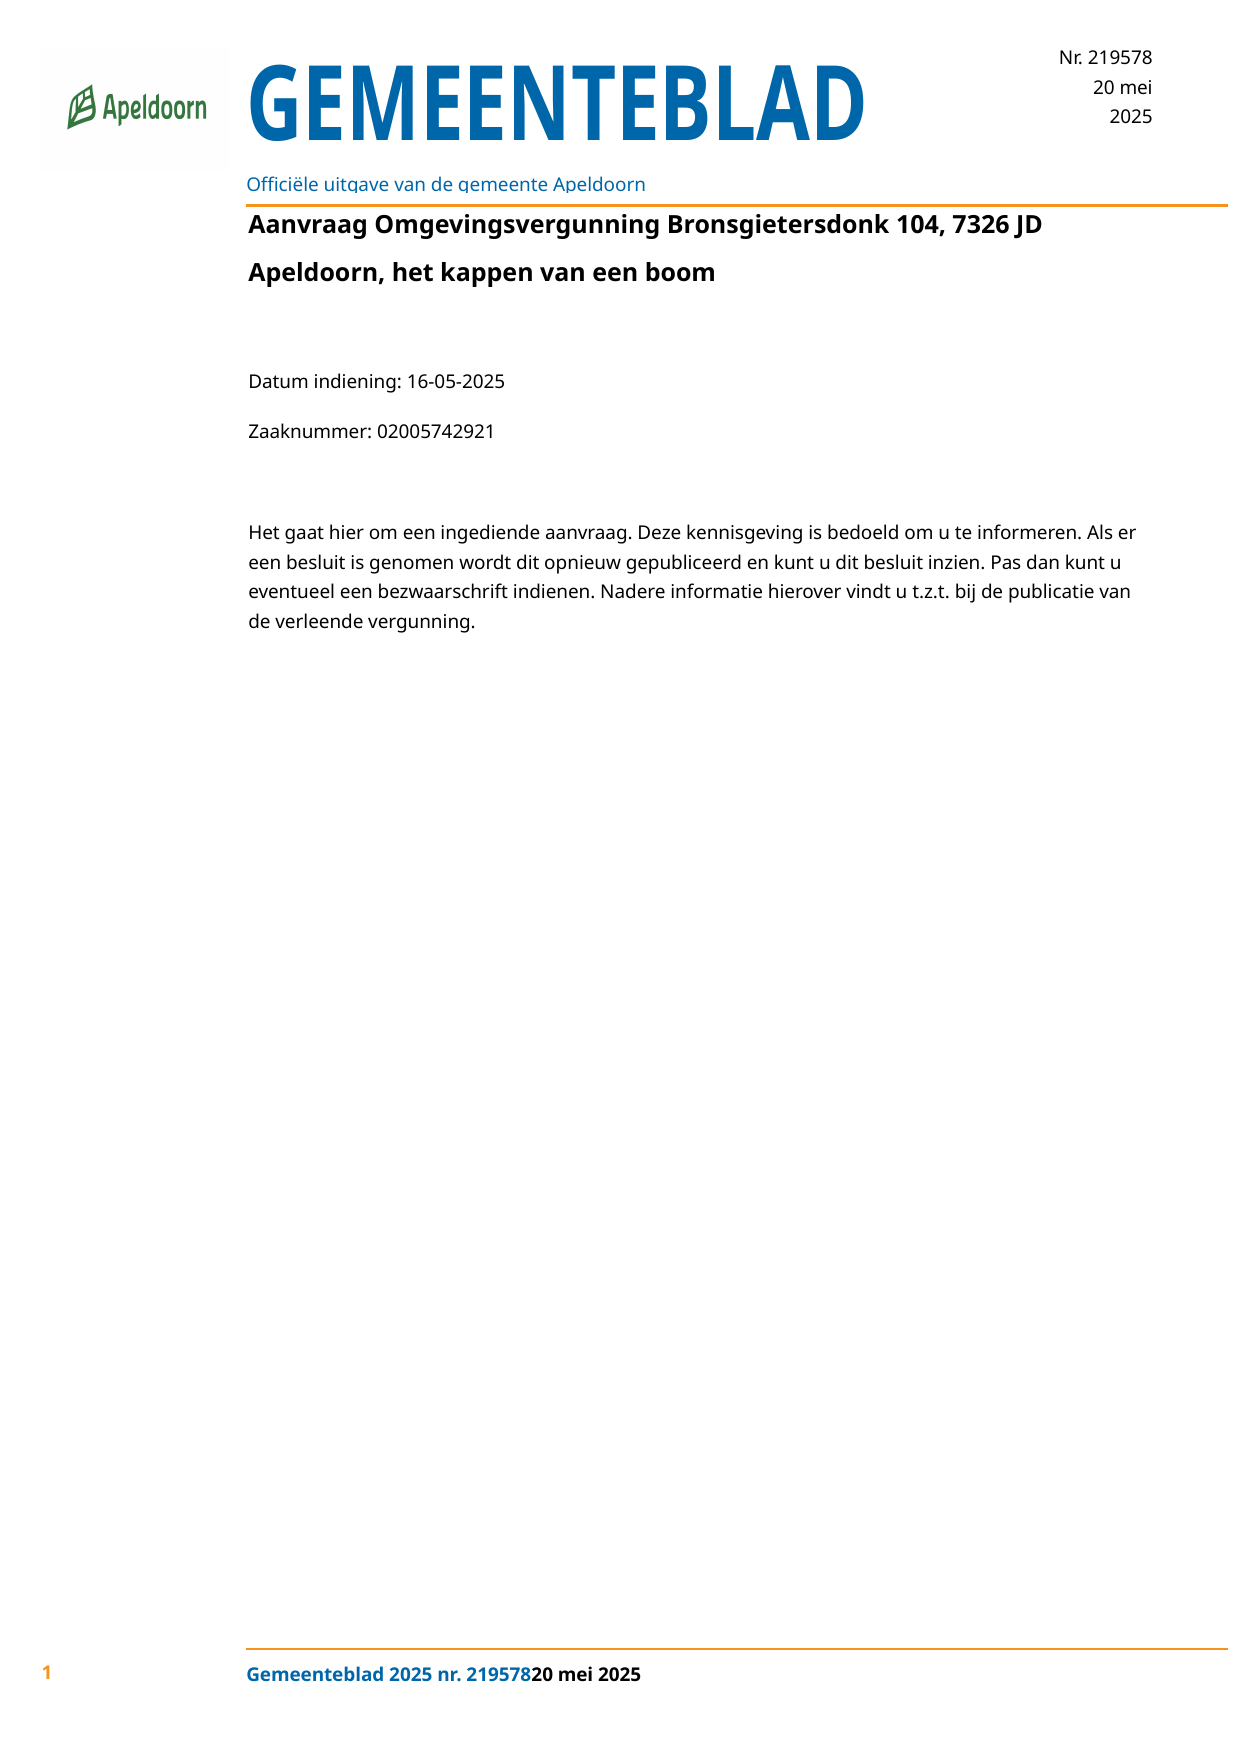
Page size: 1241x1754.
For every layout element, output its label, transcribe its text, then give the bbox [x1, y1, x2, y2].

text Zaaknummer: 02005742921 [248, 419, 1152, 444]
picture [41, 47, 231, 172]
text Het gaat hier om een ingediende aanvraag. Deze kennisgeving is bedoeld om u te informeren. Als er een besluit is genomen wordt dit opnieuw gepubliceerd en kunt u dit besluit inzien. Pas dan kunt u eventueel een bezwaarschrift indienen. Nadere informatie hierover vindt u t.z.t. bij de publicatie van de verleende vergunning. [248, 519, 1152, 634]
text Datum indiening: 16-05-2025 [248, 368, 1152, 394]
text Aanvraag Omgevingsvergunning Bronsgietersdonk 104, 7326 JD Apeldoorn, het kappen van een boom [248, 207, 1152, 288]
